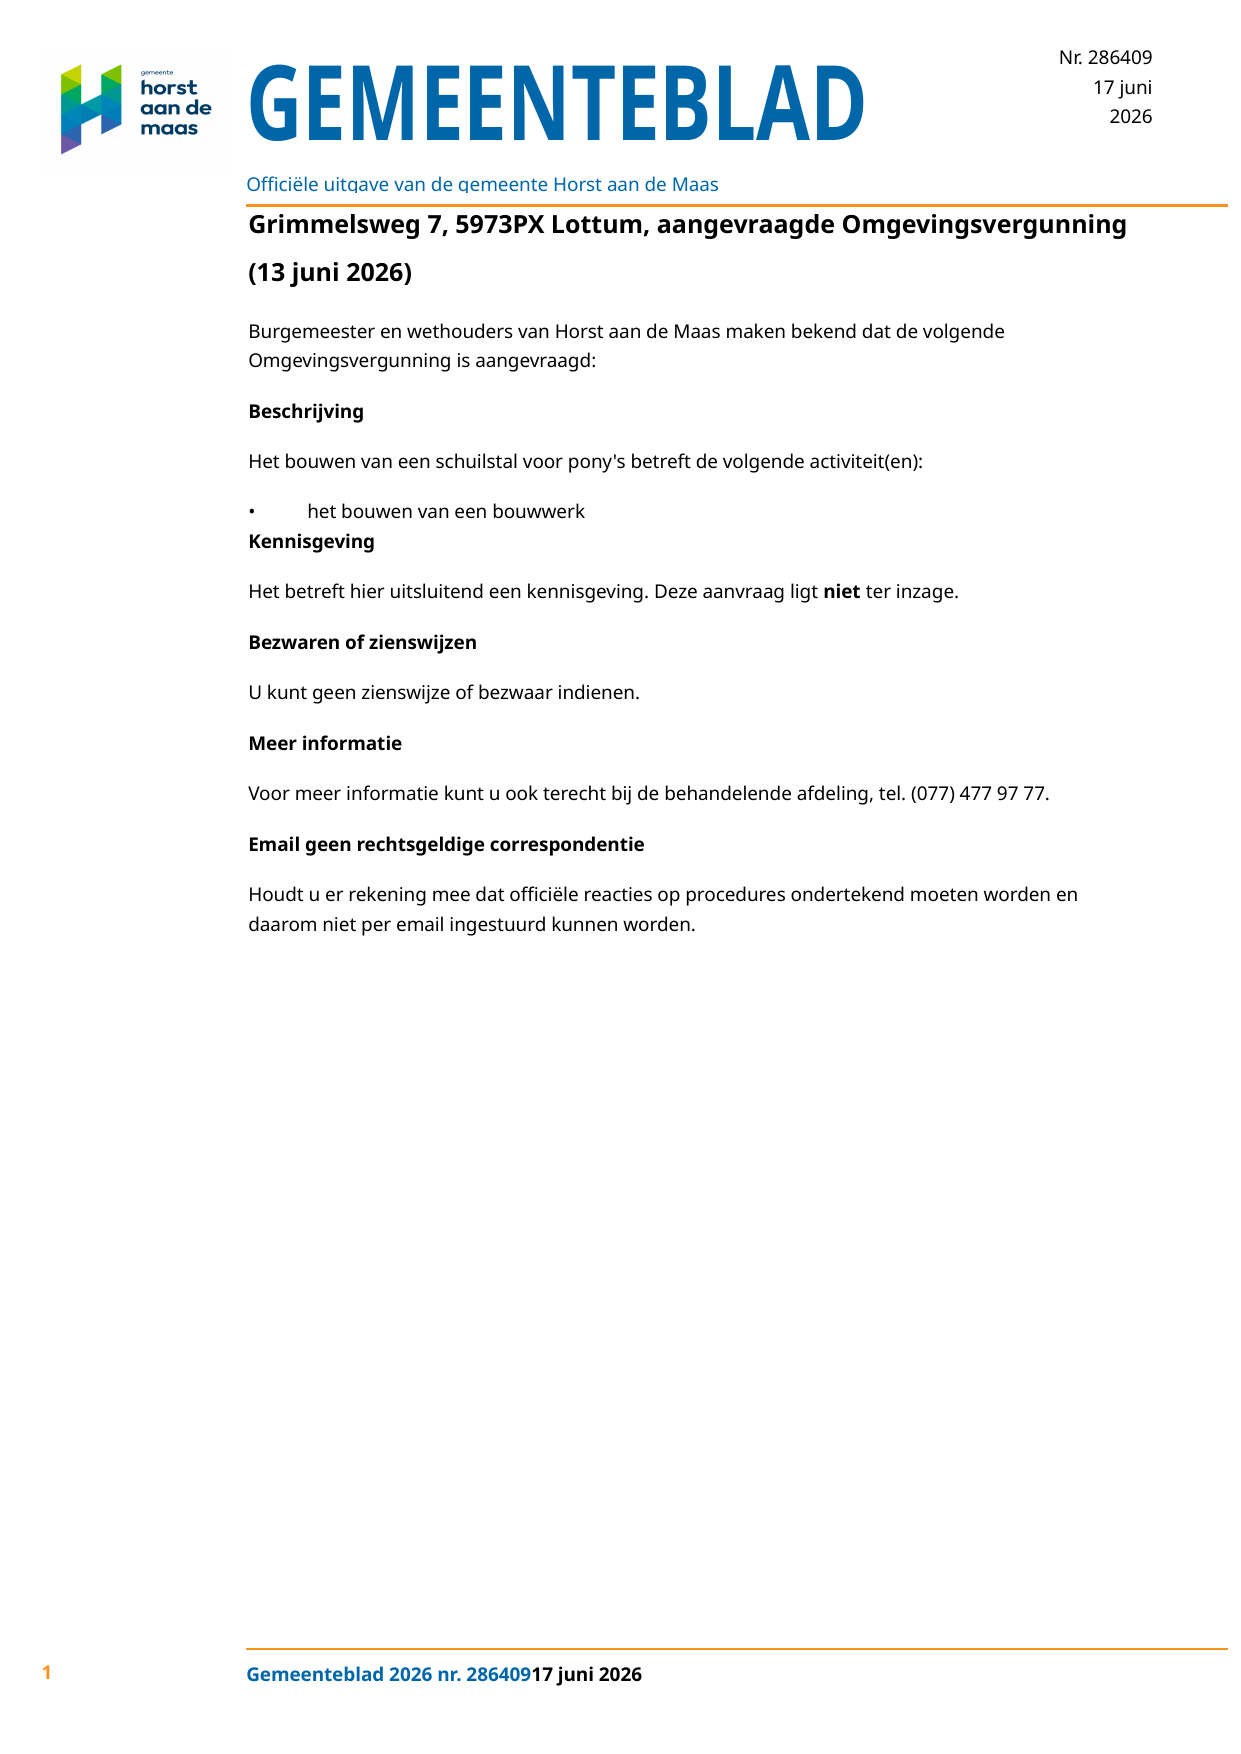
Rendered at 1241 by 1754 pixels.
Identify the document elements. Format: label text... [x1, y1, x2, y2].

picture [41, 47, 231, 172]
text Beschrijving [248, 398, 1152, 424]
text Bezwaren of zienswijzen [248, 629, 1152, 655]
text Het bouwen van een schuilstal voor pony's betreft de volgende activiteit(en): [248, 448, 1152, 474]
text Kennisgeving [248, 528, 1152, 554]
text U kunt geen zienswijze of bezwaar indienen. [248, 679, 1152, 705]
text Het betreft hier uitsluitend een kennisgeving. Deze aanvraag ligt niet ter inzage. [248, 579, 1152, 604]
text Houdt u er rekening mee dat officiële reacties op procedures ondertekend moeten worden en daarom niet per email ingestuurd kunnen worden. [248, 881, 1152, 937]
text Burgemeester en wethouders van Horst aan de Maas maken bekend dat de volgende Omgevingsvergunning is aangevraagd: [248, 318, 1152, 373]
list het bouwen van een bouwwerk [248, 499, 1152, 524]
text Email geen rechtsgeldige correspondentie [248, 831, 1152, 857]
text Grimmelsweg 7, 5973PX Lottum, aangevraagde Omgevingsvergunning (13 juni 2026) [248, 207, 1152, 288]
text Voor meer informatie kunt u ook terecht bij de behandelende afdeling, tel. (077) 477 97 77. [248, 780, 1152, 806]
text Meer informatie [248, 730, 1152, 756]
